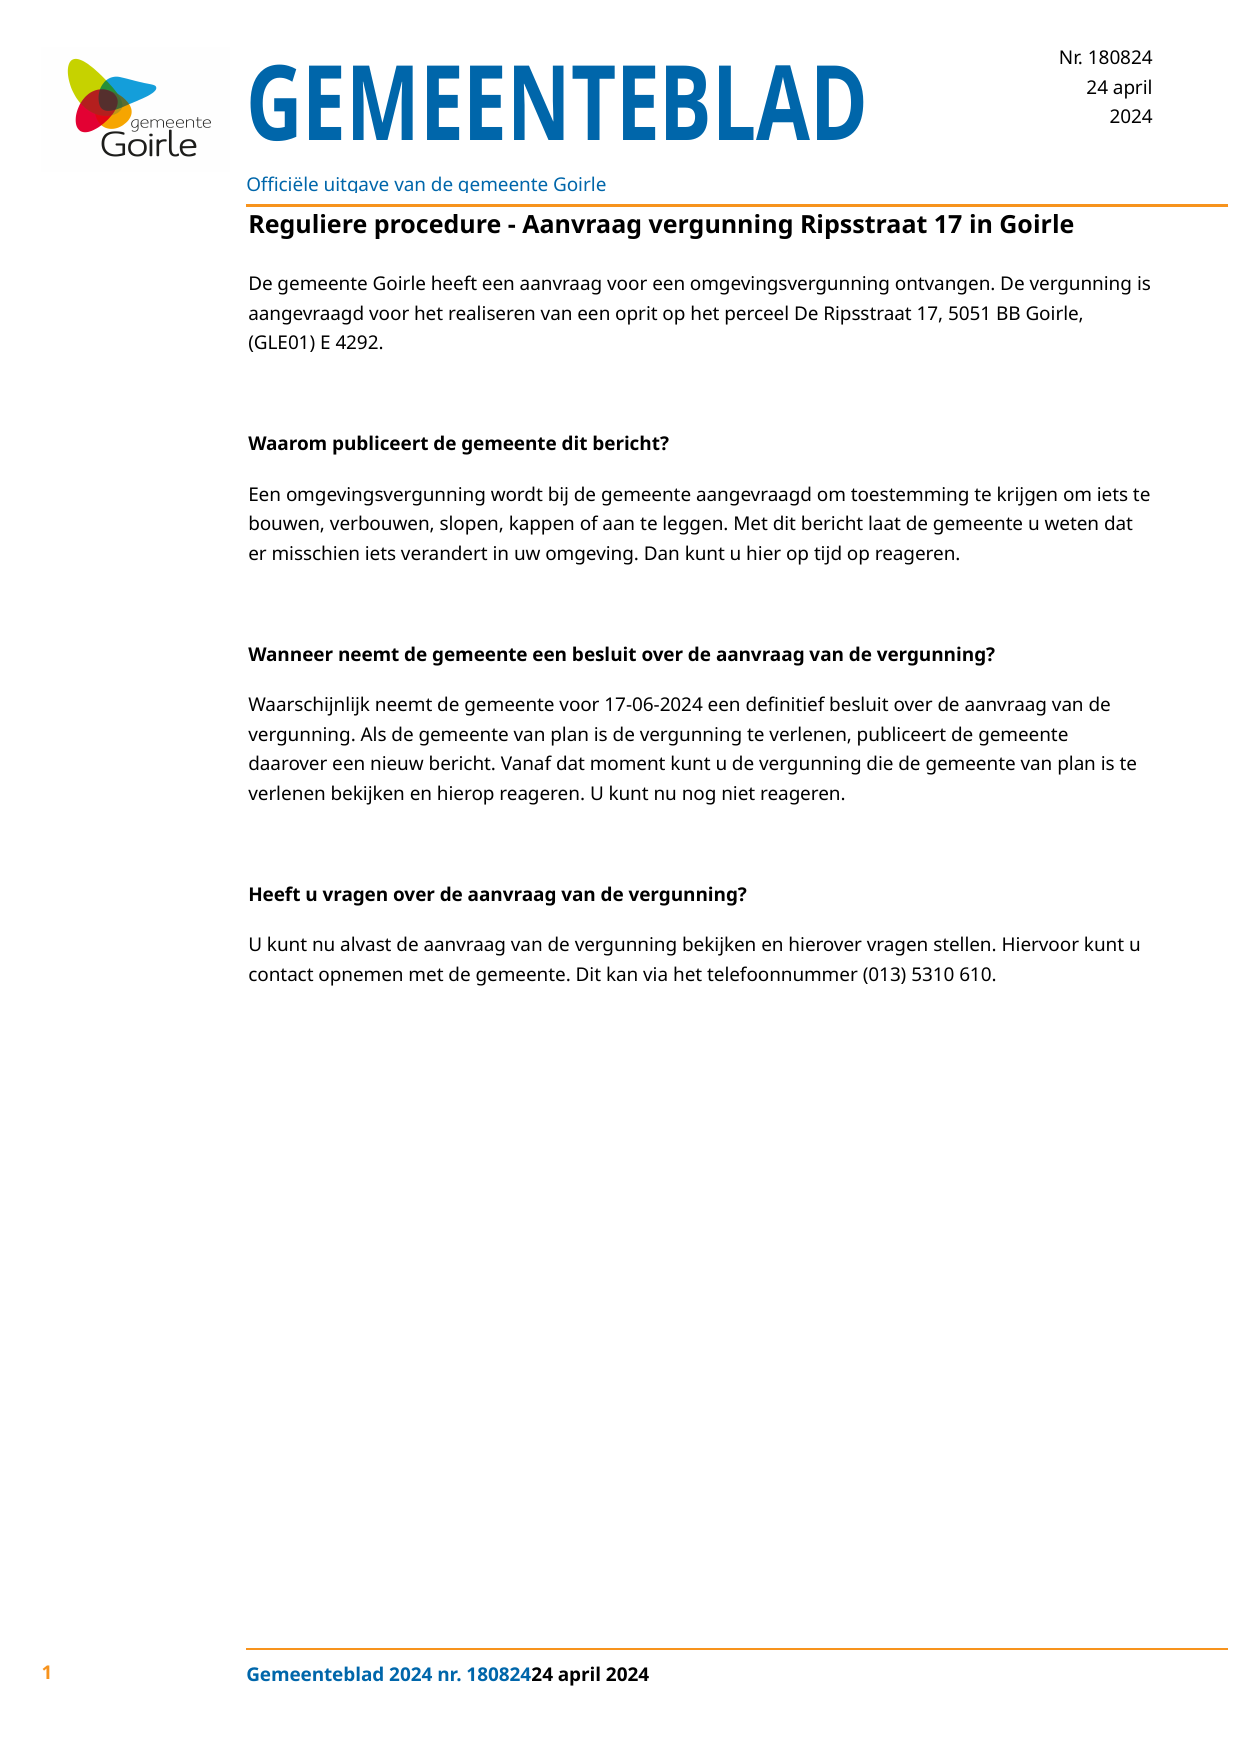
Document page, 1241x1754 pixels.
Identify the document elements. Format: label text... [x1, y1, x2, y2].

text Reguliere procedure - Aanvraag vergunning Ripsstraat 17 in Goirle [248, 207, 1152, 241]
text Heeft u vragen over de aanvraag van de vergunning? [248, 881, 1152, 906]
text Wanneer neemt de gemeente een besluit over de aanvraag van de vergunning? [248, 641, 1152, 666]
text U kunt nu alvast de aanvraag van de vergunning bekijken en hierover vragen stellen. Hiervoor kunt u contact opnemen met de gemeente. Dit kan via het telefoonnummer (013) 5310 610. [248, 931, 1152, 986]
text Waarschijnlijk neemt de gemeente voor 17-06-2024 een definitief besluit over de aanvraag van de vergunning. Als de gemeente van plan is de vergunning te verlenen, publiceert de gemeente daarover een nieuw bericht. Vanaf dat moment kunt u de vergunning die de gemeente van plan is te verlenen bekijken en hierop reageren. U kunt nu nog niet reageren. [248, 691, 1152, 806]
text De gemeente Goirle heeft een aanvraag voor een omgevingsvergunning ontvangen. De vergunning is aangevraagd voor het realiseren van een oprit op het perceel De Ripsstraat 17, 5051 BB Goirle, (GLE01) E 4292. [248, 270, 1152, 355]
text Een omgevingsvergunning wordt bij de gemeente aangevraagd om toestemming te krijgen om iets te bouwen, verbouwen, slopen, kappen of aan te leggen. Met dit bericht laat de gemeente u weten dat er misschien iets verandert in uw omgeving. Dan kunt u hier op tijd op reageren. [248, 481, 1152, 566]
picture [41, 47, 231, 172]
text Waarom publiceert de gemeente dit bericht? [248, 430, 1152, 456]
